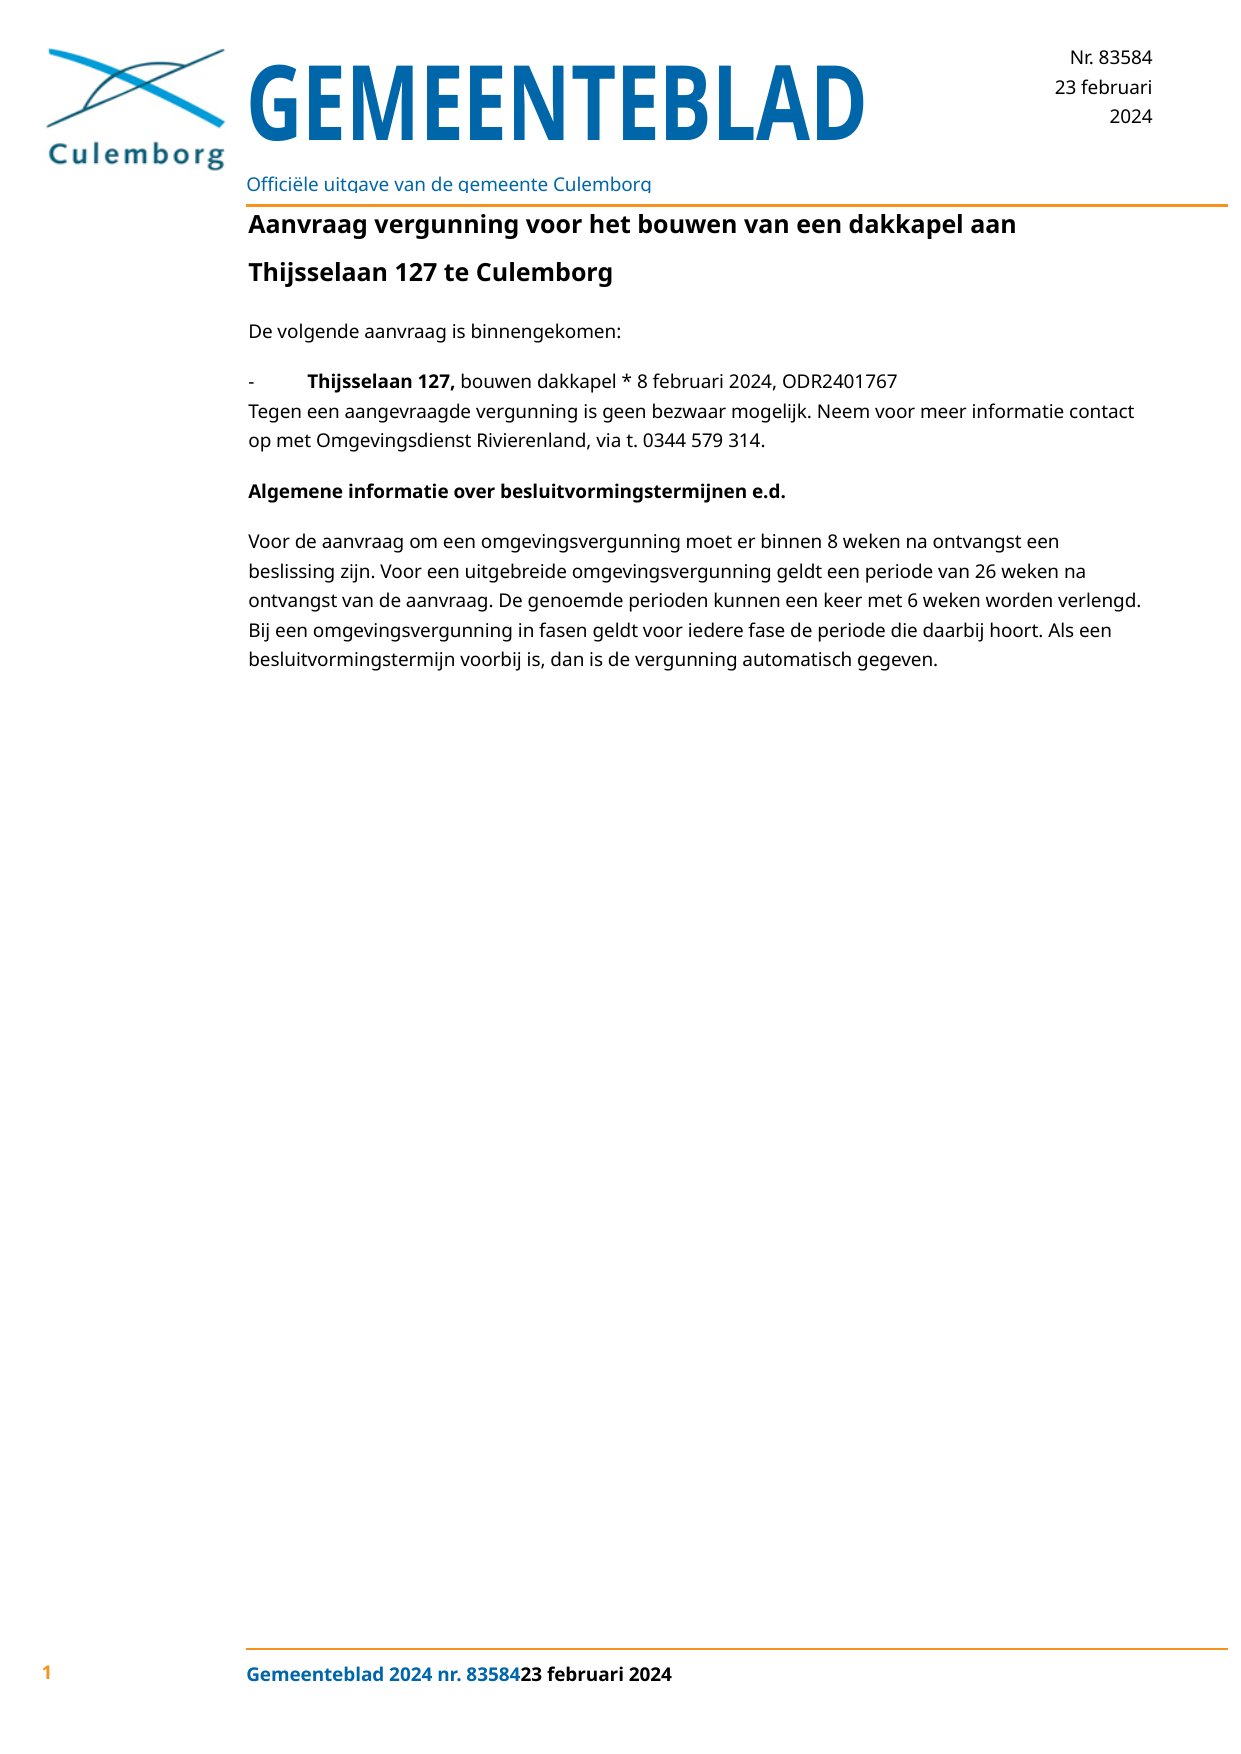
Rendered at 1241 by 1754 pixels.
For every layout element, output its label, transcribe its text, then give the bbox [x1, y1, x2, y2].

text Algemene informatie over besluitvormingstermijnen e.d. [248, 478, 1152, 504]
text Voor de aanvraag om een omgevingsvergunning moet er binnen 8 weken na ontvangst een beslissing zijn. Voor een uitgebreide omgevingsvergunning geldt een periode van 26 weken na ontvangst van de aanvraag. De genoemde perioden kunnen een keer met 6 weken worden verlengd. Bij een omgevingsvergunning in fasen geldt voor iedere fase de periode die daarbij hoort. Als een besluitvormingstermijn voorbij is, dan is de vergunning automatisch gegeven. [248, 528, 1152, 672]
list Thijsselaan 127, bouwen dakkapel * 8 februari 2024, ODR2401767 [248, 368, 1152, 394]
text De volgende aanvraag is binnengekomen: [248, 318, 1152, 344]
text Aanvraag vergunning voor het bouwen van een dakkapel aan Thijsselaan 127 te Culemborg [248, 207, 1152, 288]
text Tegen een aangevraagde vergunning is geen bezwaar mogelijk. Neem voor meer informatie contact op met Omgevingsdienst Rivierenland, via t. 0344 579 314. [248, 398, 1152, 453]
picture [41, 47, 231, 172]
